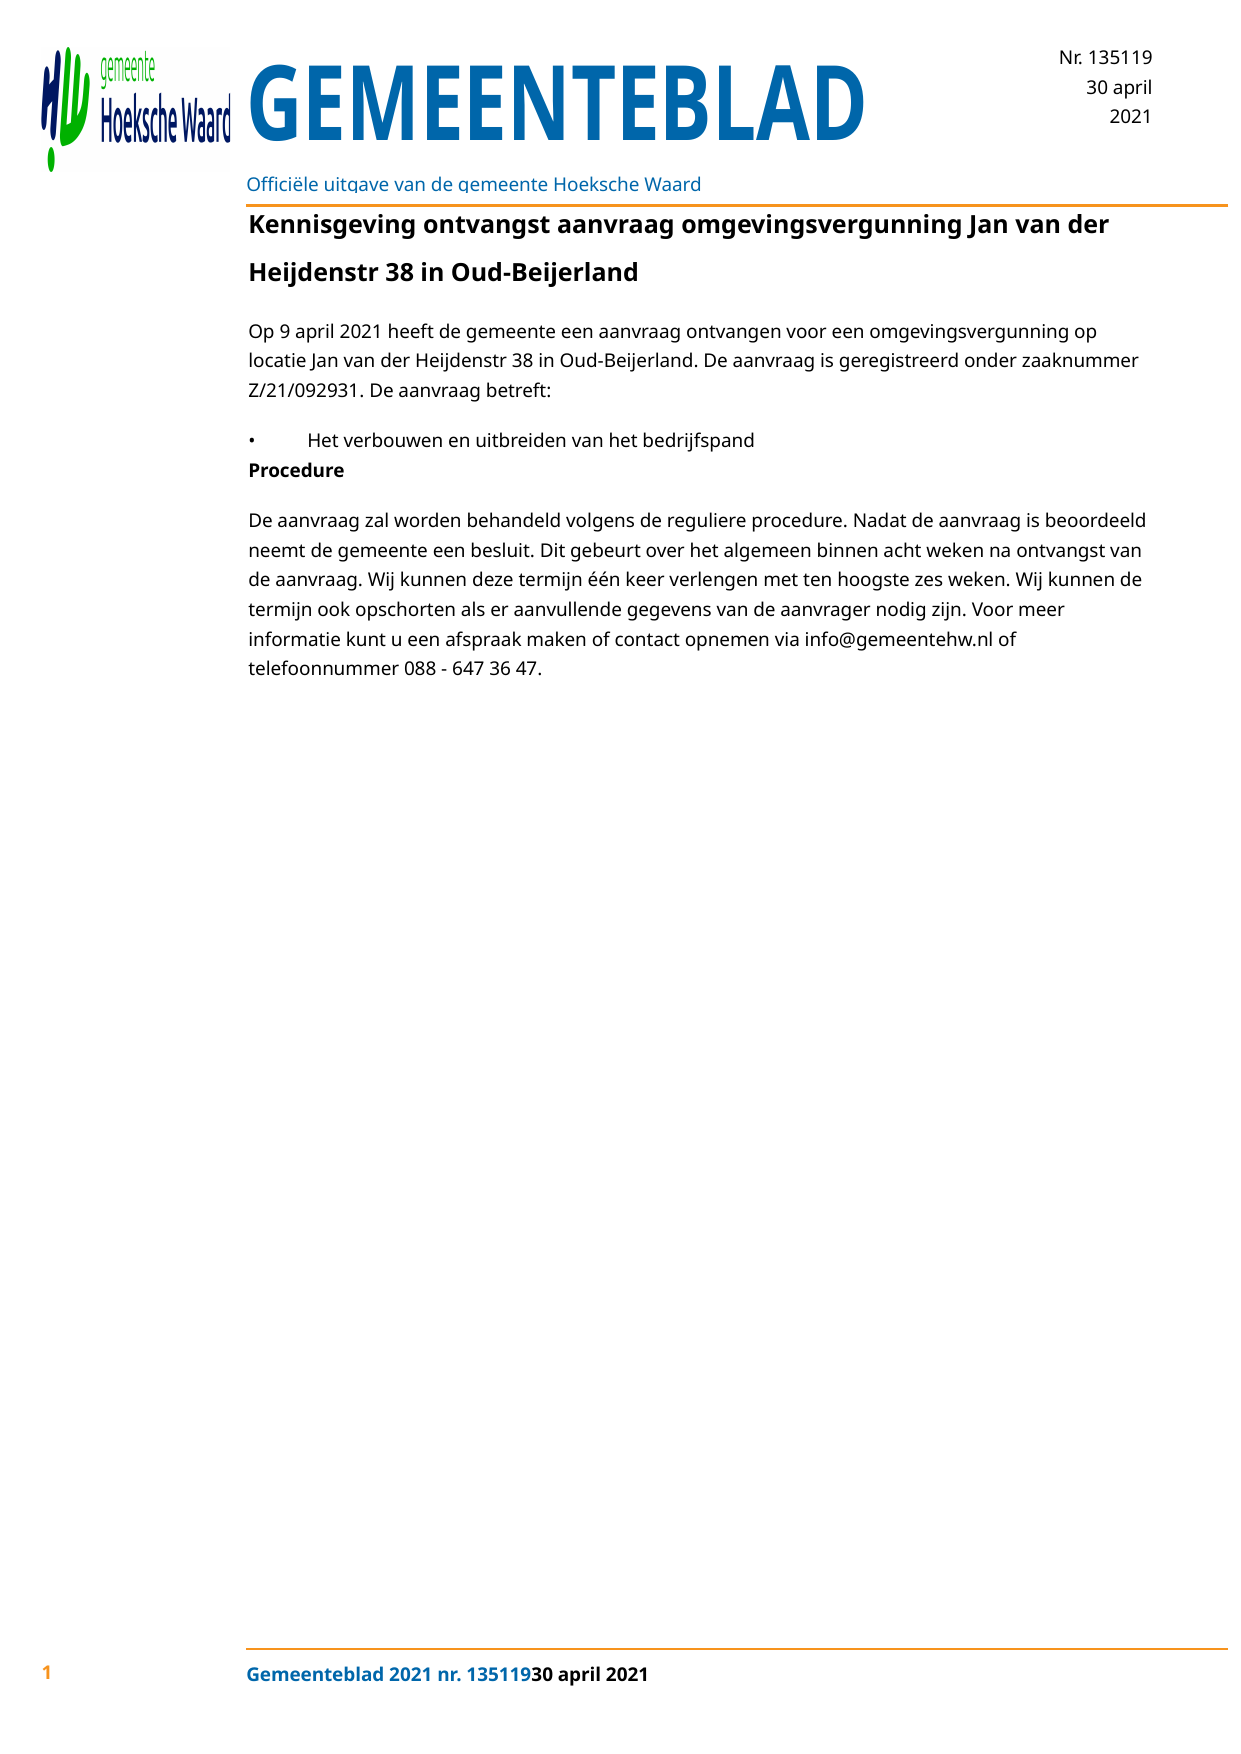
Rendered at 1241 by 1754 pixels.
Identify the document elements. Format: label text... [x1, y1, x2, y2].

list Het verbouwen en uitbreiden van het bedrijfspand [248, 427, 1152, 453]
text Procedure [248, 457, 1152, 483]
picture [41, 47, 231, 172]
text Kennisgeving ontvangst aanvraag omgevingsvergunning Jan van der Heijdenstr 38 in Oud-Beijerland [248, 207, 1152, 288]
text Op 9 april 2021 heeft de gemeente een aanvraag ontvangen voor een omgevingsvergunning op locatie Jan van der Heijdenstr 38 in Oud-Beijerland. De aanvraag is geregistreerd onder zaaknummer Z/21/092931. De aanvraag betreft: [248, 318, 1152, 403]
text De aanvraag zal worden behandeld volgens de reguliere procedure. Nadat de aanvraag is beoordeeld neemt de gemeente een besluit. Dit gebeurt over het algemeen binnen acht weken na ontvangst van de aanvraag. Wij kunnen deze termijn één keer verlengen met ten hoogste zes weken. Wij kunnen de termijn ook opschorten als er aanvullende gegevens van de aanvrager nodig zijn. Voor meer informatie kunt u een afspraak maken of contact opnemen via info@gemeentehw.nl of telefoonnummer 088 - 647 36 47. [248, 507, 1152, 681]
